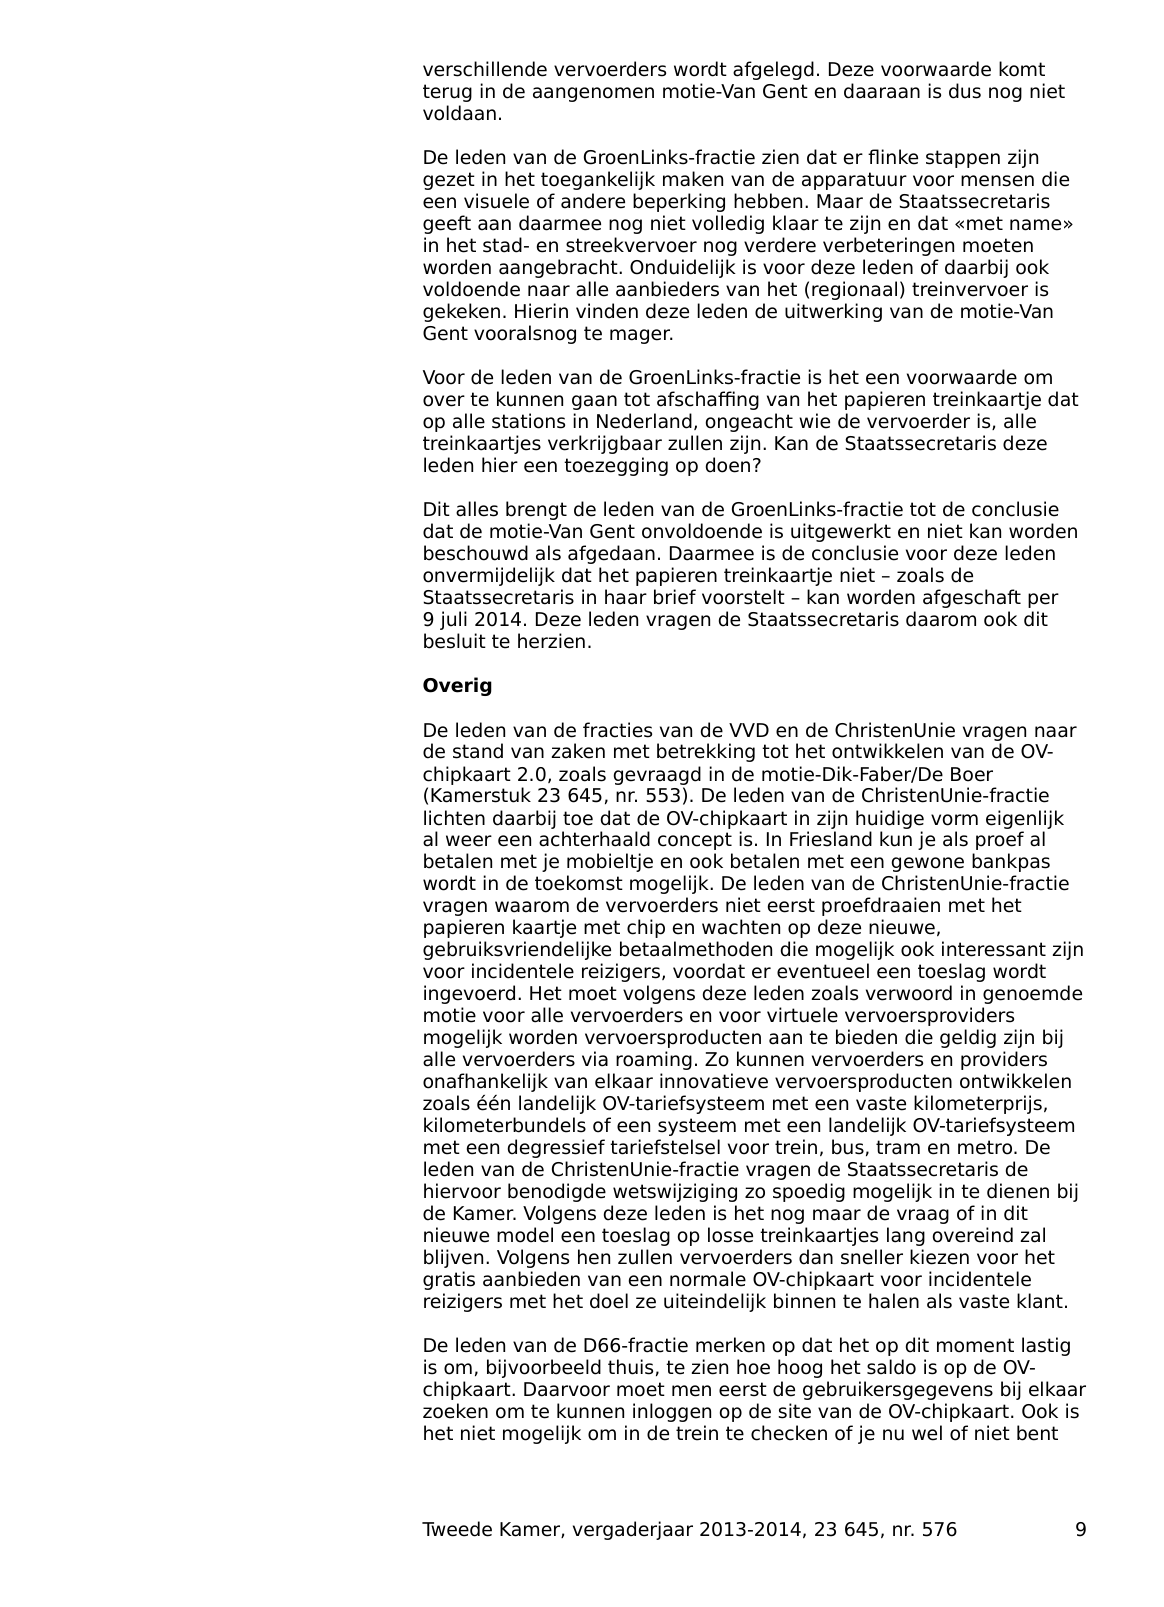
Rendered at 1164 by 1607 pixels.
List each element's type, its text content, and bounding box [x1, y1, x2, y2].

text verschillende vervoerders wordt afgelegd. Deze voorwaarde komt terug in de aangenomen motie-Van Gent en daaraan is dus nog niet voldaan. [422, 59, 1087, 125]
text Voor de leden van de GroenLinks-fractie is het een voorwaarde om over te kunnen gaan tot afschaffing van het papieren treinkaartje dat op alle stations in Nederland, ongeacht wie de vervoerder is, alle treinkaartjes verkrijgbaar zullen zijn. Kan de Staatssecretaris deze leden hier een toezegging op doen? [422, 367, 1087, 477]
subtitle Overig [422, 675, 1087, 697]
text Dit alles brengt de leden van de GroenLinks-fractie tot de conclusie dat de motie-Van Gent onvoldoende is uitgewerkt en niet kan worden beschouwd als afgedaan. Daarmee is de conclusie voor deze leden onvermijdelijk dat het papieren treinkaartje niet – zoals de Staatssecretaris in haar brief voorstelt – kan worden afgeschaft per 9 juli 2014. Deze leden vragen de Staatssecretaris daarom ook dit besluit te herzien. [422, 499, 1087, 653]
text De leden van de D66-fractie merken op dat het op dit moment lastig is om, bijvoorbeeld thuis, te zien hoe hoog het saldo is op de OV-chipkaart. Daarvoor moet men eerst de gebruikersgegevens bij elkaar zoeken om te kunnen inloggen op de site van de OV-chipkaart. Ook is het niet mogelijk om in de trein te checken of je nu wel of niet bent [422, 1335, 1087, 1445]
text De leden van de fracties van de VVD en de ChristenUnie vragen naar de stand van zaken met betrekking tot het ontwikkelen van de OV-chipkaart 2.0, zoals gevraagd in de motie-Dik-Faber/De Boer (Kamerstuk 23 645, nr. 553). De leden van de ChristenUnie-fractie lichten daarbij toe dat de OV-chipkaart in zijn huidige vorm eigenlijk al weer een achterhaald concept is. In Friesland kun je als proef al betalen met je mobieltje en ook betalen met een gewone bankpas wordt in de toekomst mogelijk. De leden van de ChristenUnie-fractie vragen waarom de vervoerders niet eerst proefdraaien met het papieren kaartje met chip en wachten op deze nieuwe, gebruiksvriendelijke betaalmethoden die mogelijk ook interessant zijn voor incidentele reizigers, voordat er eventueel een toeslag wordt ingevoerd. Het moet volgens deze leden zoals verwoord in genoemde motie voor alle vervoerders en voor virtuele vervoersproviders mogelijk worden vervoersproducten aan te bieden die geldig zijn bij alle vervoerders via roaming. Zo kunnen vervoerders en providers onafhankelijk van elkaar innovatieve vervoersproducten ontwikkelen zoals één landelijk OV-tariefsysteem met een vaste kilometerprijs, kilometerbundels of een systeem met een landelijk OV-tariefsysteem met een degressief tariefstelsel voor trein, bus, tram en metro. De leden van de ChristenUnie-fractie vragen de Staatssecretaris de hiervoor benodigde wetswijziging zo spoedig mogelijk in te dienen bij de Kamer. Volgens deze leden is het nog maar de vraag of in dit nieuwe model een toeslag op losse treinkaartjes lang overeind zal blijven. Volgens hen zullen vervoerders dan sneller kiezen voor het gratis aanbieden van een normale OV-chipkaart voor incidentele reizigers met het doel ze uiteindelijk binnen te halen als vaste klant. [422, 719, 1087, 1313]
text De leden van de GroenLinks-fractie zien dat er flinke stappen zijn gezet in het toegankelijk maken van de apparatuur voor mensen die een visuele of andere beperking hebben. Maar de Staatssecretaris geeft aan daarmee nog niet volledig klaar te zijn en dat «met name» in het stad- en streekvervoer nog verdere verbeteringen moeten worden aangebracht. Onduidelijk is voor deze leden of daarbij ook voldoende naar alle aanbieders van het (regionaal) treinvervoer is gekeken. Hierin vinden deze leden de uitwerking van de motie-Van Gent vooralsnog te mager. [422, 147, 1087, 345]
